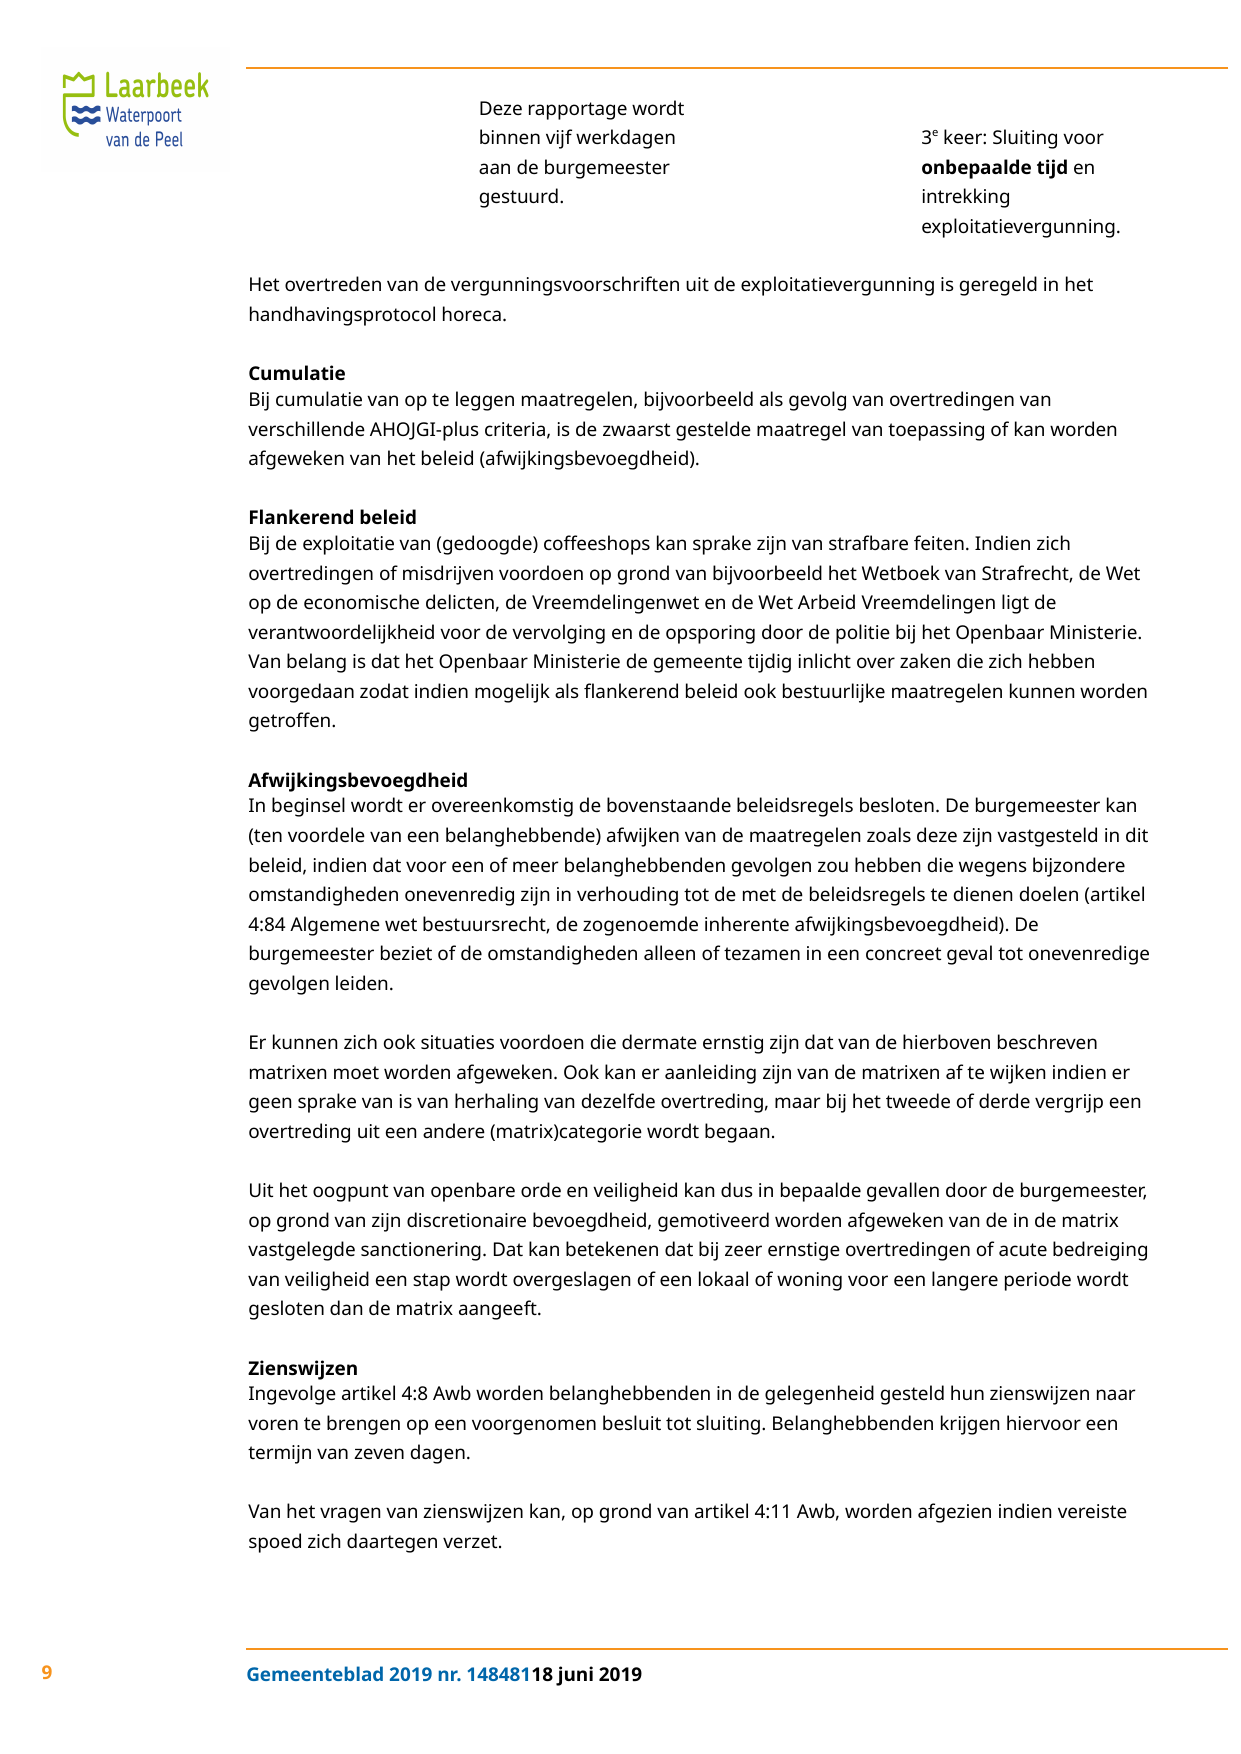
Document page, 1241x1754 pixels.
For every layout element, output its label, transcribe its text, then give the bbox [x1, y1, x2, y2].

table_cell [248, 95, 479, 239]
picture [41, 47, 231, 172]
text Bij cumulatie van op te leggen maatregelen, bijvoorbeeld als gevolg van overtredingen van verschillende AHOJGI-plus criteria, is de zwaarst gestelde maatregel van toepassing of kan worden afgeweken van het beleid (afwijkingsbevoegdheid). [248, 386, 1152, 471]
table_cell Deze rapportage wordt binnen vijf werkdagen aan de burgemeester gestuurd. [479, 95, 700, 239]
text Van het vragen van zienswijzen kan, op grond van artikel 4:11 Awb, worden afgezien indien vereiste spoed zich daartegen verzet. [248, 1499, 1152, 1554]
text Flankerend beleid [248, 504, 1152, 530]
text Bij de exploitatie van (gedoogde) coffeeshops kan sprake zijn van strafbare feiten. Indien zich overtredingen of misdrijven voordoen op grond van bijvoorbeeld het Wetboek van Strafrecht, de Wet op de economische delicten, de Vreemdelingenwet en de Wet Arbeid Vreemdelingen ligt de verantwoordelijkheid voor de vervolging en de opsporing door de politie bij het Openbaar Ministerie. Van belang is dat het Openbaar Ministerie de gemeente tijdig inlicht over zaken die zich hebben voorgedaan zodat indien mogelijk als flankerend beleid ook bestuurlijke maatregelen kunnen worden getroffen. [248, 530, 1152, 733]
text Afwijkingsbevoegdheid [248, 767, 1152, 793]
text In beginsel wordt er overeenkomstig de bovenstaande beleidsregels besloten. De burgemeester kan (ten voordele van een belanghebbende) afwijken van de maatregelen zoals deze zijn vastgesteld in dit beleid, indien dat voor een of meer belanghebbenden gevolgen zou hebben die wegens bijzondere omstandigheden onevenredig zijn in verhouding tot de met de beleidsregels te dienen doelen (artikel 4:84 Algemene wet bestuursrecht, de zogenoemde inherente afwijkingsbevoegdheid). De burgemeester beziet of de omstandigheden alleen of tezamen in een concreet geval tot onevenredige gevolgen leiden. [248, 793, 1152, 996]
text Ingevolge artikel 4:8 Awb worden belanghebbenden in de gelegenheid gesteld hun zienswijzen naar voren te brengen op een voorgenomen besluit tot sluiting. Belanghebbenden krijgen hiervoor een termijn van zeven dagen. [248, 1380, 1152, 1465]
text Er kunnen zich ook situaties voordoen die dermate ernstig zijn dat van de hierboven beschreven matrixen moet worden afgeweken. Ook kan er aanleiding zijn van de matrixen af te wijken indien er geen sprake van is van herhaling van dezelfde overtreding, maar bij het tweede of derde vergrijp een overtreding uit een andere (matrix)categorie wordt begaan. [248, 1029, 1152, 1144]
table_cell 3e keer: Sluiting voor onbepaalde tijd en intrekking exploitatievergunning. [921, 95, 1152, 239]
text Uit het oogpunt van openbare orde en veiligheid kan dus in bepaalde gevallen door de burgemeester, op grond van zijn discretionaire bevoegdheid, gemotiveerd worden afgeweken van de in de matrix vastgelegde sanctionering. Dat kan betekenen dat bij zeer ernstige overtredingen of acute bedreiging van veiligheid een stap wordt overgeslagen of een lokaal of woning voor een langere periode wordt gesloten dan de matrix aangeeft. [248, 1177, 1152, 1321]
table_cell [700, 95, 921, 239]
text Zienswijzen [248, 1355, 1152, 1380]
text Cumulatie [248, 360, 1152, 386]
text Het overtreden van de vergunningsvoorschriften uit de exploitatievergunning is geregeld in het handhavingsprotocol horeca. [248, 272, 1152, 327]
